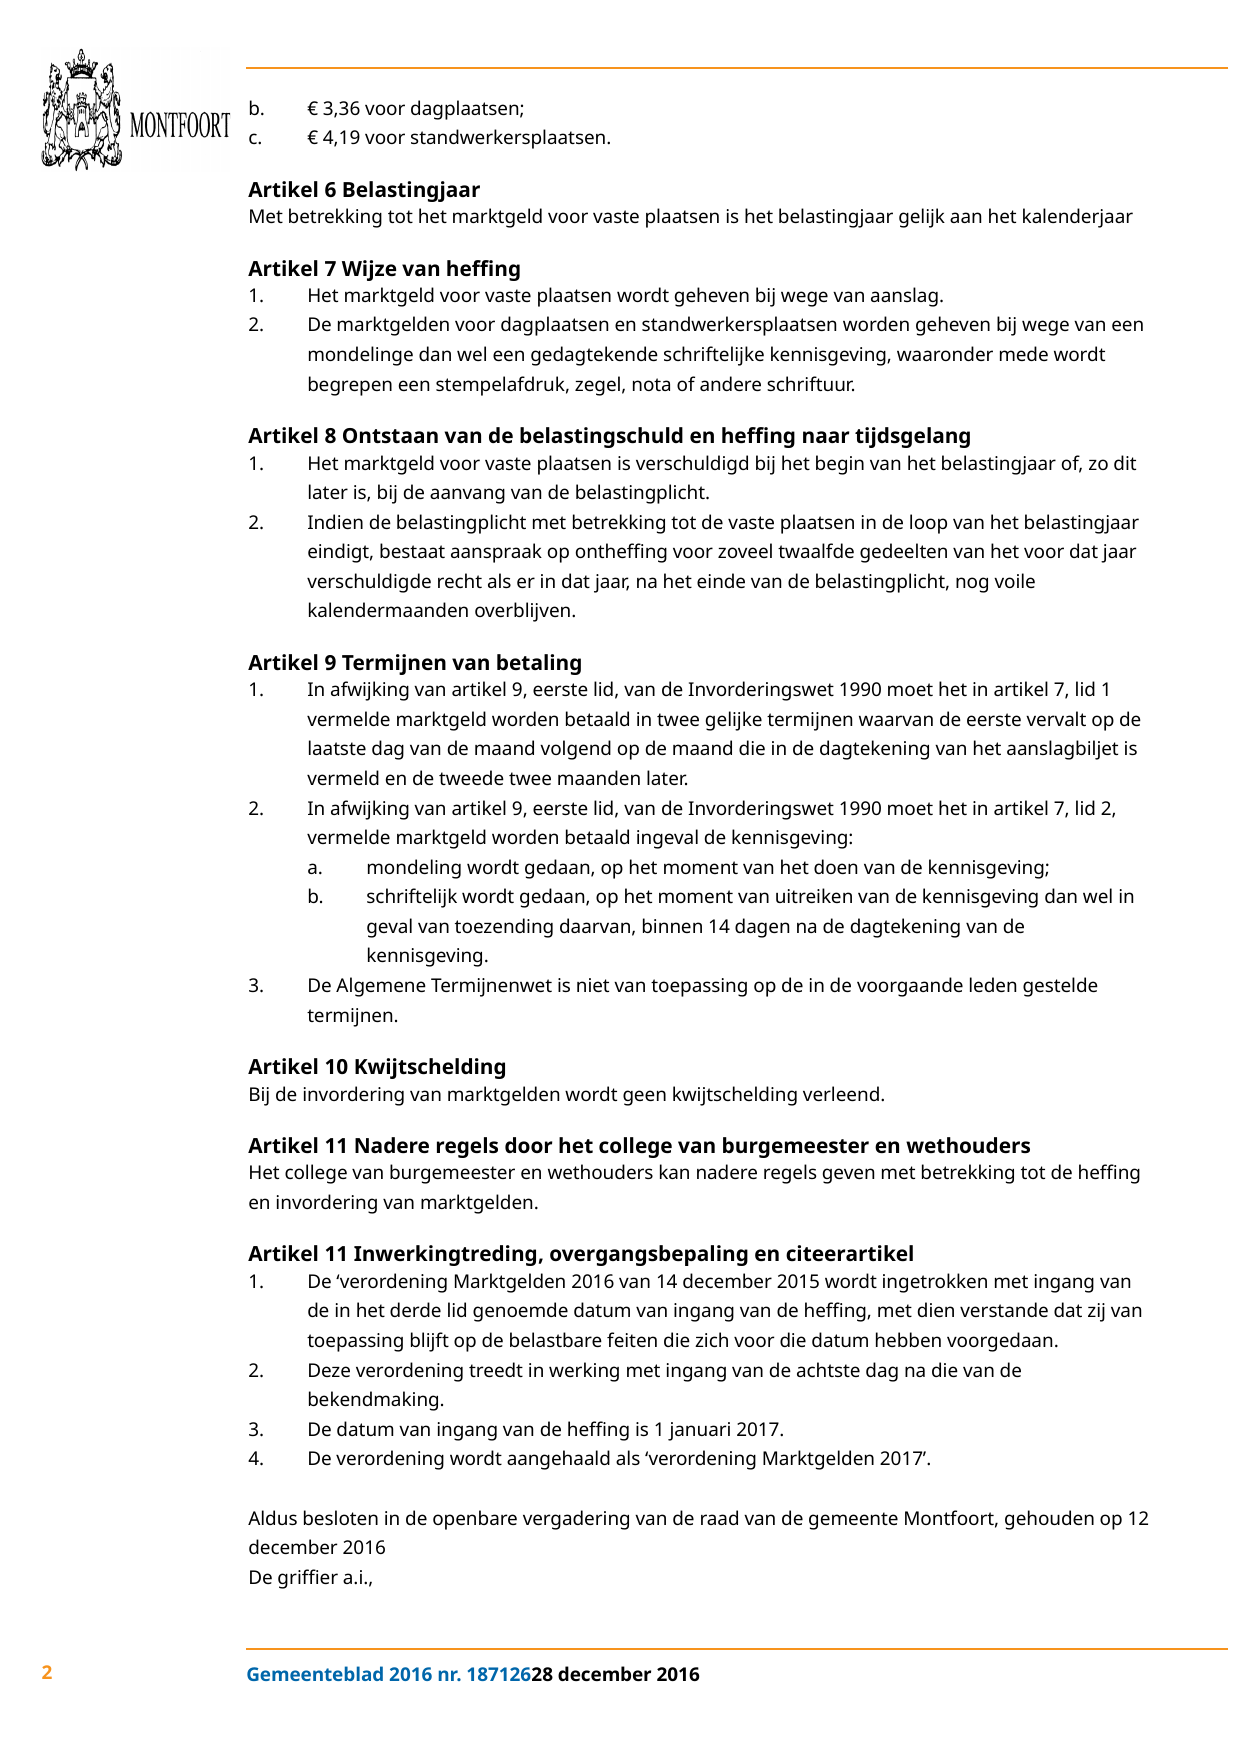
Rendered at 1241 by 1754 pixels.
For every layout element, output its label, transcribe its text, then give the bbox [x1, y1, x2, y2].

list In afwijking van artikel 9, eerste lid, van de Invorderingswet 1990 moet het in artikel 7, lid 2, vermelde marktgeld worden betaald ingeval de kennisgeving: [248, 795, 1152, 850]
list schriftelijk wordt gedaan, op het moment van uitreiken van de kennisgeving dan wel in geval van toezending daarvan, binnen 14 dagen na de dagtekening van de kennisgeving. [307, 883, 1152, 968]
text Artikel 6 Belastingjaar [248, 175, 1152, 203]
list Het marktgeld voor vaste plaatsen is verschuldigd bij het begin van het belastingjaar of, zo dit later is, bij de aanvang van de belastingplicht. [248, 450, 1152, 505]
list Indien de belastingplicht met betrekking tot de vaste plaatsen in de loop van het belastingjaar eindigt, bestaat aanspraak op ontheffing voor zoveel twaalfde gedeelten van het voor dat jaar verschuldigde recht als er in dat jaar, na het einde van de belastingplicht, nog voile kalendermaanden overblijven. [248, 509, 1152, 623]
list Deze verordening treedt in werking met ingang van de achtste dag na die van de bekendmaking. [248, 1357, 1152, 1412]
list De marktgelden voor dagplaatsen en standwerkersplaatsen worden geheven bij wege van een mondelinge dan wel een gedagtekende schriftelijke kennisgeving, waaronder mede wordt begrepen een stempelafdruk, zegel, nota of andere schriftuur. [248, 312, 1152, 397]
list De verordening wordt aangehaald als ‘verordening Marktgelden 2017’. [248, 1446, 1152, 1471]
text Met betrekking tot het marktgeld voor vaste plaatsen is het belastingjaar gelijk aan het kalenderjaar [248, 203, 1152, 229]
list mondeling wordt gedaan, op het moment van het doen van de kennisgeving; [307, 854, 1152, 880]
list Het marktgeld voor vaste plaatsen wordt geheven bij wege van aanslag. [248, 282, 1152, 308]
text Artikel 7 Wijze van heffing [248, 254, 1152, 282]
text Het college van burgemeester en wethouders kan nadere regels geven met betrekking tot de heffing en invordering van marktgelden. [248, 1159, 1152, 1215]
text Bij de invordering van marktgelden wordt geen kwijtschelding verleend. [248, 1081, 1152, 1106]
text Artikel 8 Ontstaan van de belastingschuld en heffing naar tijdsgelang [248, 421, 1152, 450]
text Artikel 9 Termijnen van betaling [248, 648, 1152, 676]
list € 4,19 voor standwerkersplaatsen. [248, 124, 1152, 150]
picture [41, 47, 231, 172]
list De ‘verordening Marktgelden 2016 van 14 december 2015 wordt ingetrokken met ingang van de in het derde lid genoemde datum van ingang van de heffing, met dien verstande dat zij van toepassing blijft op de belastbare feiten die zich voor die datum hebben voorgedaan. [248, 1268, 1152, 1353]
text De griffier a.i., [248, 1564, 1152, 1589]
list € 3,36 voor dagplaatsen; [248, 95, 1152, 121]
text Aldus besloten in de openbare vergadering van de raad van de gemeente Montfoort, gehouden op 12 december 2016 [248, 1505, 1152, 1560]
text Artikel 11 Nadere regels door het college van burgemeester en wethouders [248, 1131, 1152, 1159]
text Artikel 10 Kwijtschelding [248, 1052, 1152, 1081]
text Artikel 11 Inwerkingtreding, overgangsbepaling en citeerartikel [248, 1239, 1152, 1268]
list De Algemene Termijnenwet is niet van toepassing op de in de voorgaande leden gestelde termijnen. [248, 972, 1152, 1028]
list De datum van ingang van de heffing is 1 januari 2017. [248, 1416, 1152, 1442]
list In afwijking van artikel 9, eerste lid, van de Invorderingswet 1990 moet het in artikel 7, lid 1 vermelde marktgeld worden betaald in twee gelijke termijnen waarvan de eerste vervalt op de laatste dag van de maand volgend op de maand die in de dagtekening van het aanslagbiljet is vermeld en de tweede twee maanden later. [248, 676, 1152, 791]
